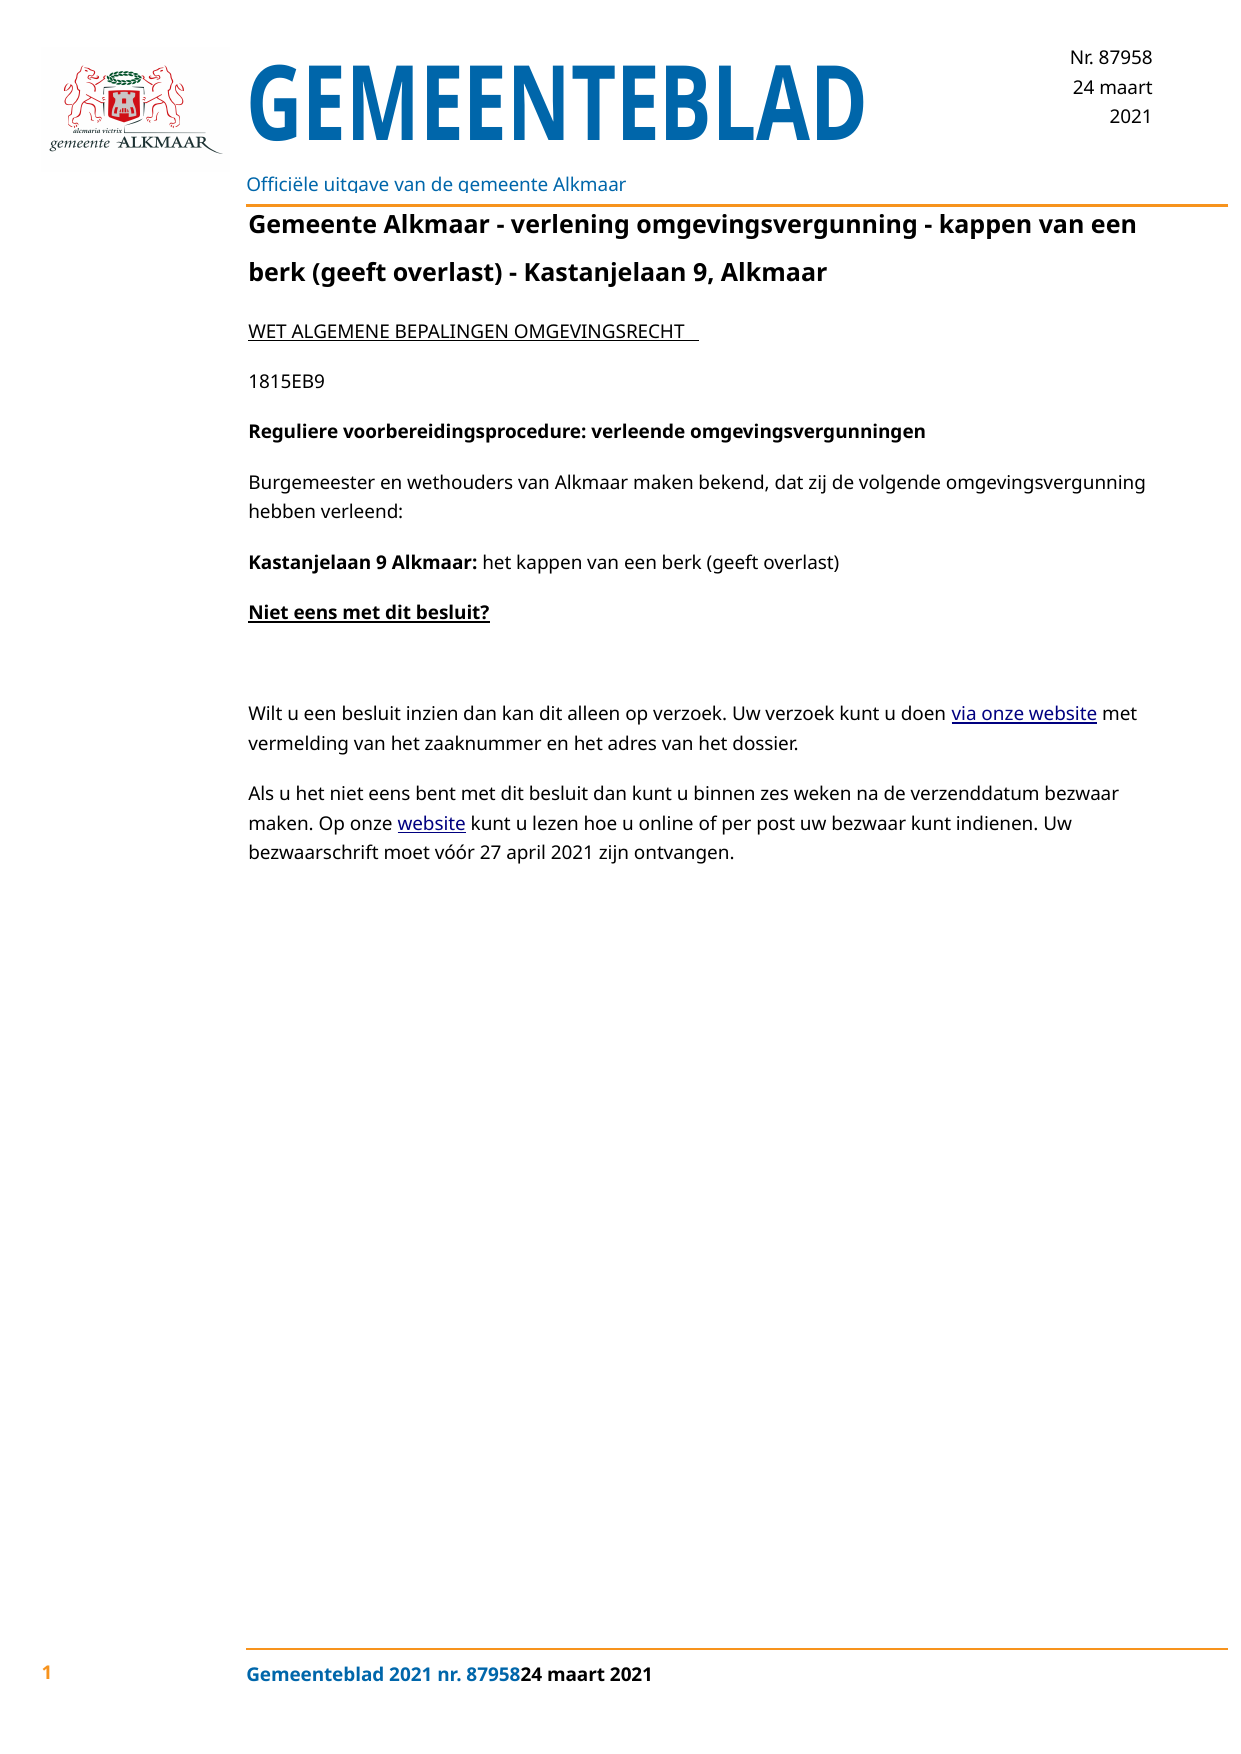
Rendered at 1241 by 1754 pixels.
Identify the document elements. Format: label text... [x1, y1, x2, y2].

text Als u het niet eens bent met dit besluit dan kunt u binnen zes weken na de verzenddatum bezwaar maken. Op onze website kunt u lezen hoe u online of per post uw bezwaar kunt indienen. Uw bezwaarschrift moet vóór 27 april 2021 zijn ontvangen. [248, 780, 1152, 865]
text Reguliere voorbereidingsprocedure: verleende omgevingsvergunningen [248, 419, 1152, 444]
text Wilt u een besluit inzien dan kan dit alleen op verzoek. Uw verzoek kunt u doen via onze website met vermelding van het zaaknummer en het adres van het dossier. [248, 700, 1152, 756]
text 1815EB9 [248, 368, 1152, 394]
text Gemeente Alkmaar - verlening omgevingsvergunning - kappen van een berk (geeft overlast) - Kastanjelaan 9, Alkmaar [248, 207, 1152, 288]
text Burgemeester en wethouders van Alkmaar maken bekend, dat zij de volgende omgevingsvergunning hebben verleend: [248, 469, 1152, 524]
text WET ALGEMENE BEPALINGEN OMGEVINGSRECHT [248, 318, 1152, 344]
text Kastanjelaan 9 Alkmaar: het kappen van een berk (geeft overlast) [248, 549, 1152, 575]
text Niet eens met dit besluit? [248, 599, 1152, 625]
picture [41, 47, 231, 172]
